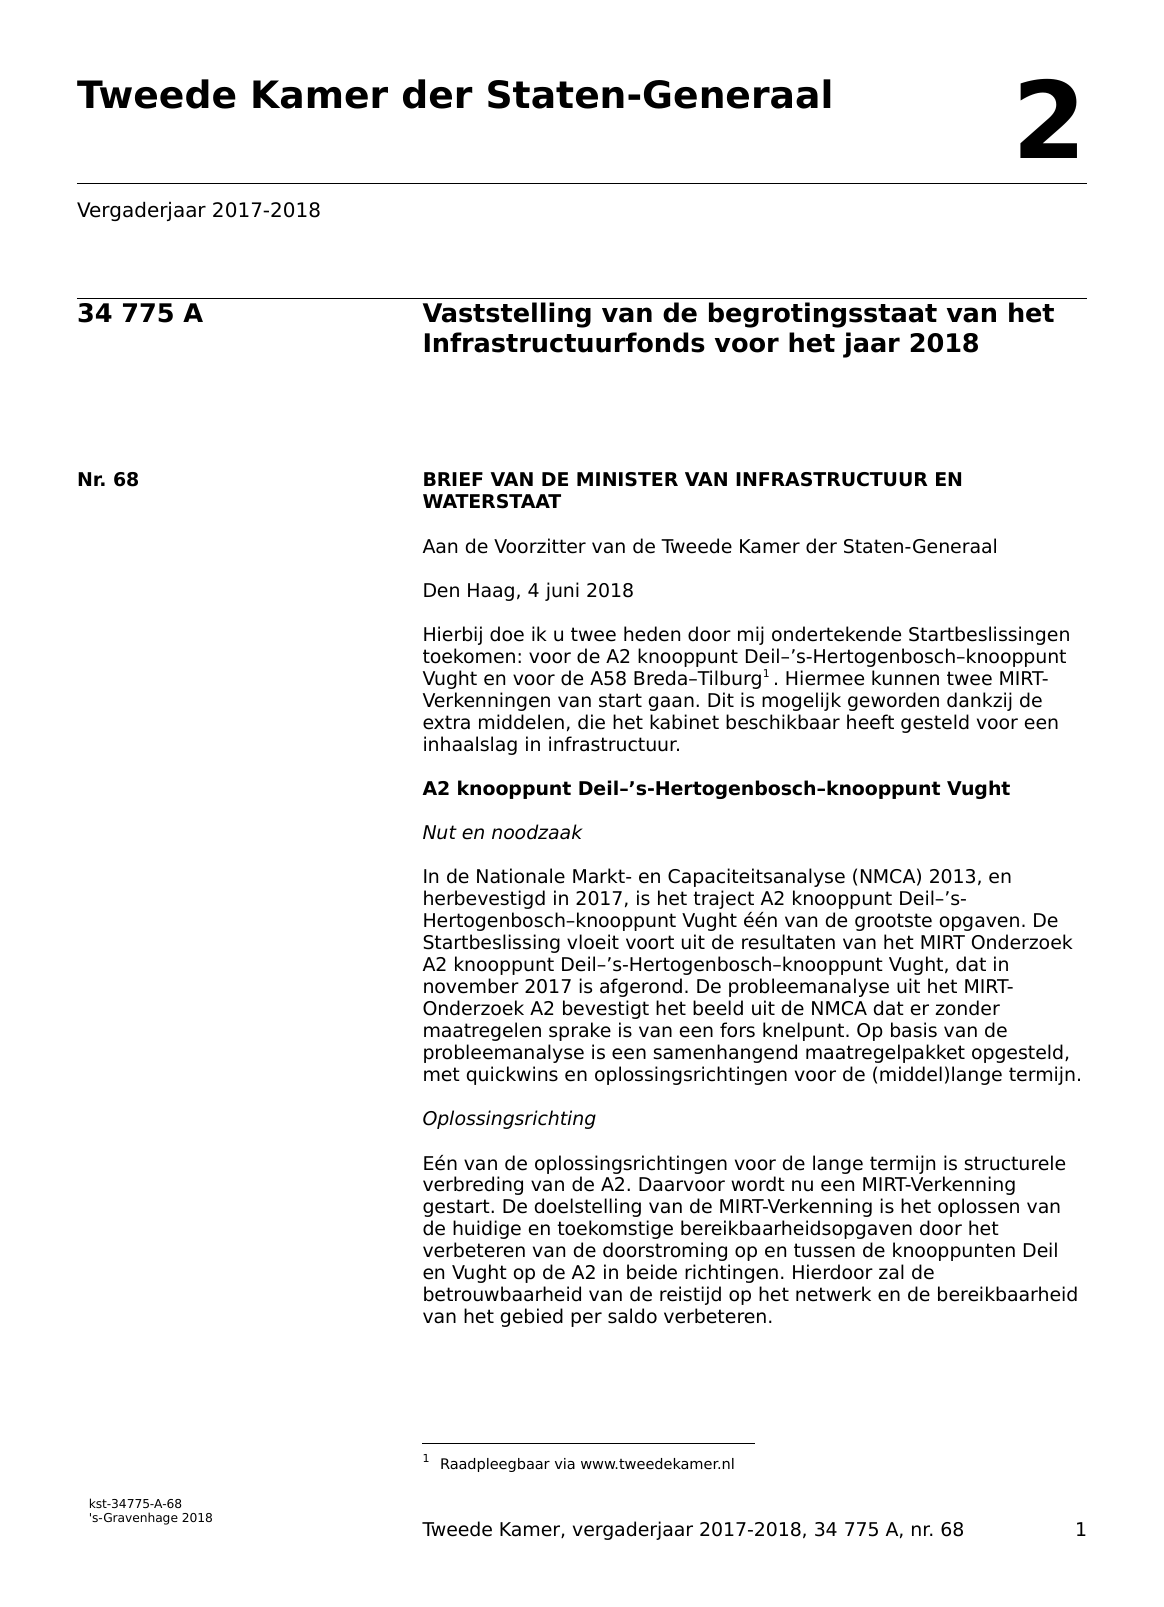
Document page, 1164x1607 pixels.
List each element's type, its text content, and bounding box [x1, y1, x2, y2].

text In de Nationale Markt- en Capaciteitsanalyse (NMCA) 2013, en herbevestigd in 2017, is het traject A2 knooppunt Deil–’s-Hertogenbosch–knooppunt Vught één van de grootste opgaven. De Startbeslissing vloeit voort uit de resultaten van het MIRT Onderzoek A2 knooppunt Deil–’s-Hertogenbosch–knooppunt Vught, dat in november 2017 is afgerond. De probleemanalyse uit het MIRT-Onderzoek A2 bevestigt het beeld uit de NMCA dat er zonder maatregelen sprake is van een fors knelpunt. Op basis van de probleemanalyse is een samenhangend maatregelpakket opgesteld, met quickwins en oplossingsrichtingen voor de (middel)lange termijn. [422, 866, 1087, 1086]
text Aan de Voorzitter van de Tweede Kamer der Staten-Generaal [422, 536, 1087, 557]
subtitle Nut en noodzaak [422, 822, 1087, 844]
text Raadpleegbaar via www.tweedekamer.nl [422, 1452, 1087, 1474]
table_cell Vergaderjaar 2017-2018 [77, 184, 1087, 298]
table_header 2 [886, 59, 1087, 183]
text Hierbij doe ik u twee heden door mij ondertekende Startbeslissingen toekomen: voor de A2 knooppunt Deil–’s-Hertogenbosch–knooppunt Vught en voor de A58 Breda–Tilburg. Hiermee kunnen twee MIRT-Verkenningen van start gaan. Dit is mogelijk geworden dankzij de extra middelen, die het kabinet beschikbaar heeft gesteld voor een inhaalslag in infrastructuur. [422, 624, 1087, 756]
text kst-34775-A-68 [88, 1497, 323, 1511]
text Eén van de oplossingsrichtingen voor de lange termijn is structurele verbreding van de A2. Daarvoor wordt nu een MIRT-Verkenning gestart. De doelstelling van de MIRT-Verkenning is het oplossen van de huidige en toekomstige bereikbaarheidsopgaven door het verbeteren van de doorstroming op en tussen de knooppunten Deil en Vught op de A2 in beide richtingen. Hierdoor zal de betrouwbaarheid van de reistijd op het netwerk en de bereikbaarheid van het gebied per saldo verbeteren. [422, 1152, 1087, 1328]
text Den Haag, 4 juni 2018 [422, 580, 1087, 602]
subtitle Oplossingsrichting [422, 1108, 1087, 1130]
subtitle Nr. 68 BRIEF VAN DE MINISTER VAN INFRASTRUCTUUR EN WATERSTAAT [77, 469, 1087, 513]
table_header Tweede Kamer der Staten-Generaal [77, 59, 886, 183]
text 's-Gravenhage 2018 [88, 1511, 323, 1525]
subtitle A2 knooppunt Deil–’s-Hertogenbosch–knooppunt Vught [422, 778, 1087, 800]
subtitle 34 775 A Vaststelling van de begrotingsstaat van het Infrastructuurfonds voor het jaar 2018 [77, 299, 1087, 358]
